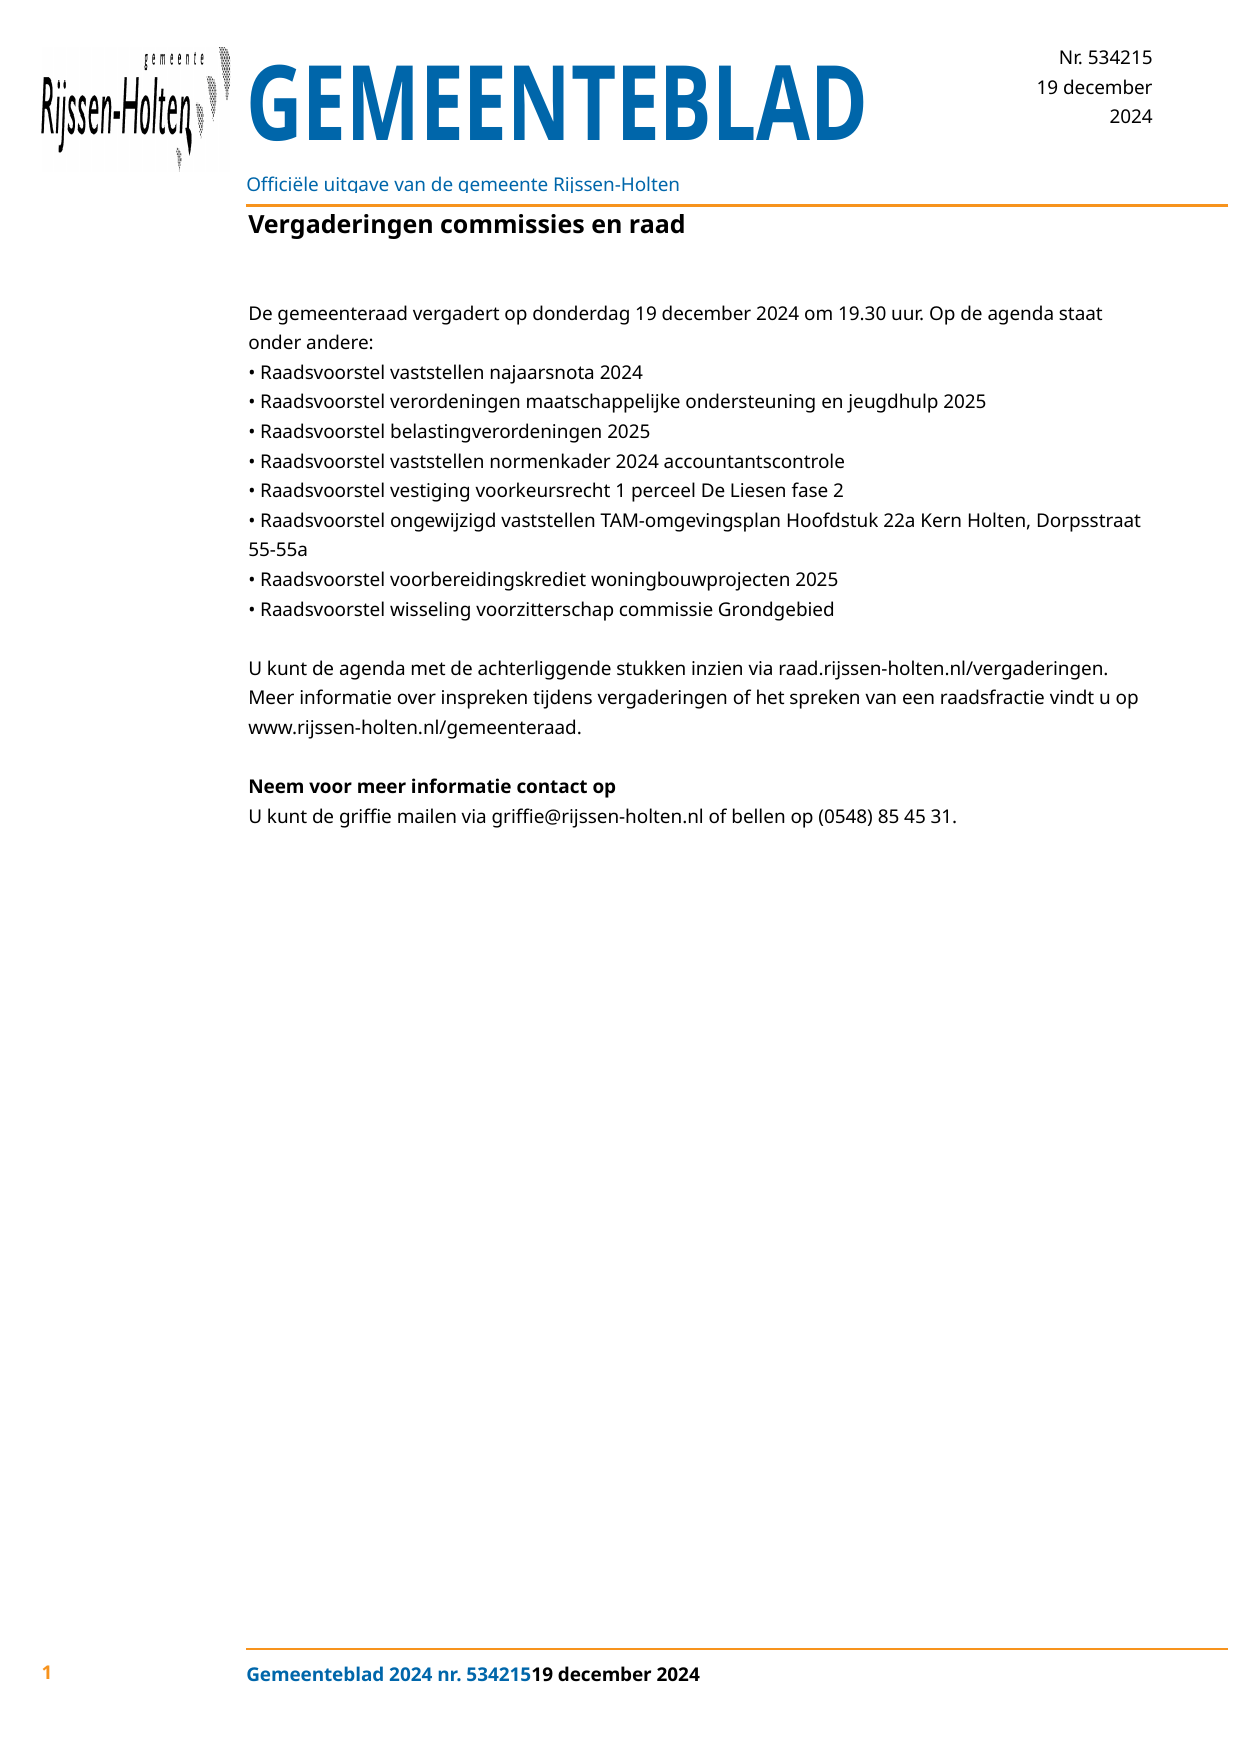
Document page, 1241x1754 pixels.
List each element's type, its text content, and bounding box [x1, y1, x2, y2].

text U kunt de griffie mailen via griffie@rijssen-holten.nl of bellen op (0548) 85 45 31. [248, 803, 1152, 828]
text • Raadsvoorstel vestiging voorkeursrecht 1 perceel De Liesen fase 2 [248, 477, 1152, 503]
text • Raadsvoorstel verordeningen maatschappelijke ondersteuning en jeugdhulp 2025 [248, 389, 1152, 414]
picture [41, 47, 231, 172]
text De gemeenteraad vergadert op donderdag 19 december 2024 om 19.30 uur. Op de agenda staat onder andere: [248, 300, 1152, 355]
text • Raadsvoorstel vaststellen najaarsnota 2024 [248, 359, 1152, 385]
text • Raadsvoorstel ongewijzigd vaststellen TAM-omgevingsplan Hoofdstuk 22a Kern Holten, Dorpsstraat 55-55a [248, 507, 1152, 562]
text • Raadsvoorstel vaststellen normenkader 2024 accountantscontrole [248, 448, 1152, 473]
text • Raadsvoorstel voorbereidingskrediet woningbouwprojecten 2025 [248, 566, 1152, 592]
text Neem voor meer informatie contact op [248, 773, 1152, 799]
text U kunt de agenda met de achterliggende stukken inzien via raad.rijssen-holten.nl/vergaderingen. Meer informatie over inspreken tijdens vergaderingen of het spreken van een raadsfractie vindt u op www.rijssen-holten.nl/gemeenteraad. [248, 655, 1152, 740]
text • Raadsvoorstel belastingverordeningen 2025 [248, 418, 1152, 444]
text • Raadsvoorstel wisseling voorzitterschap commissie Grondgebied [248, 596, 1152, 621]
text Vergaderingen commissies en raad [248, 207, 1152, 241]
